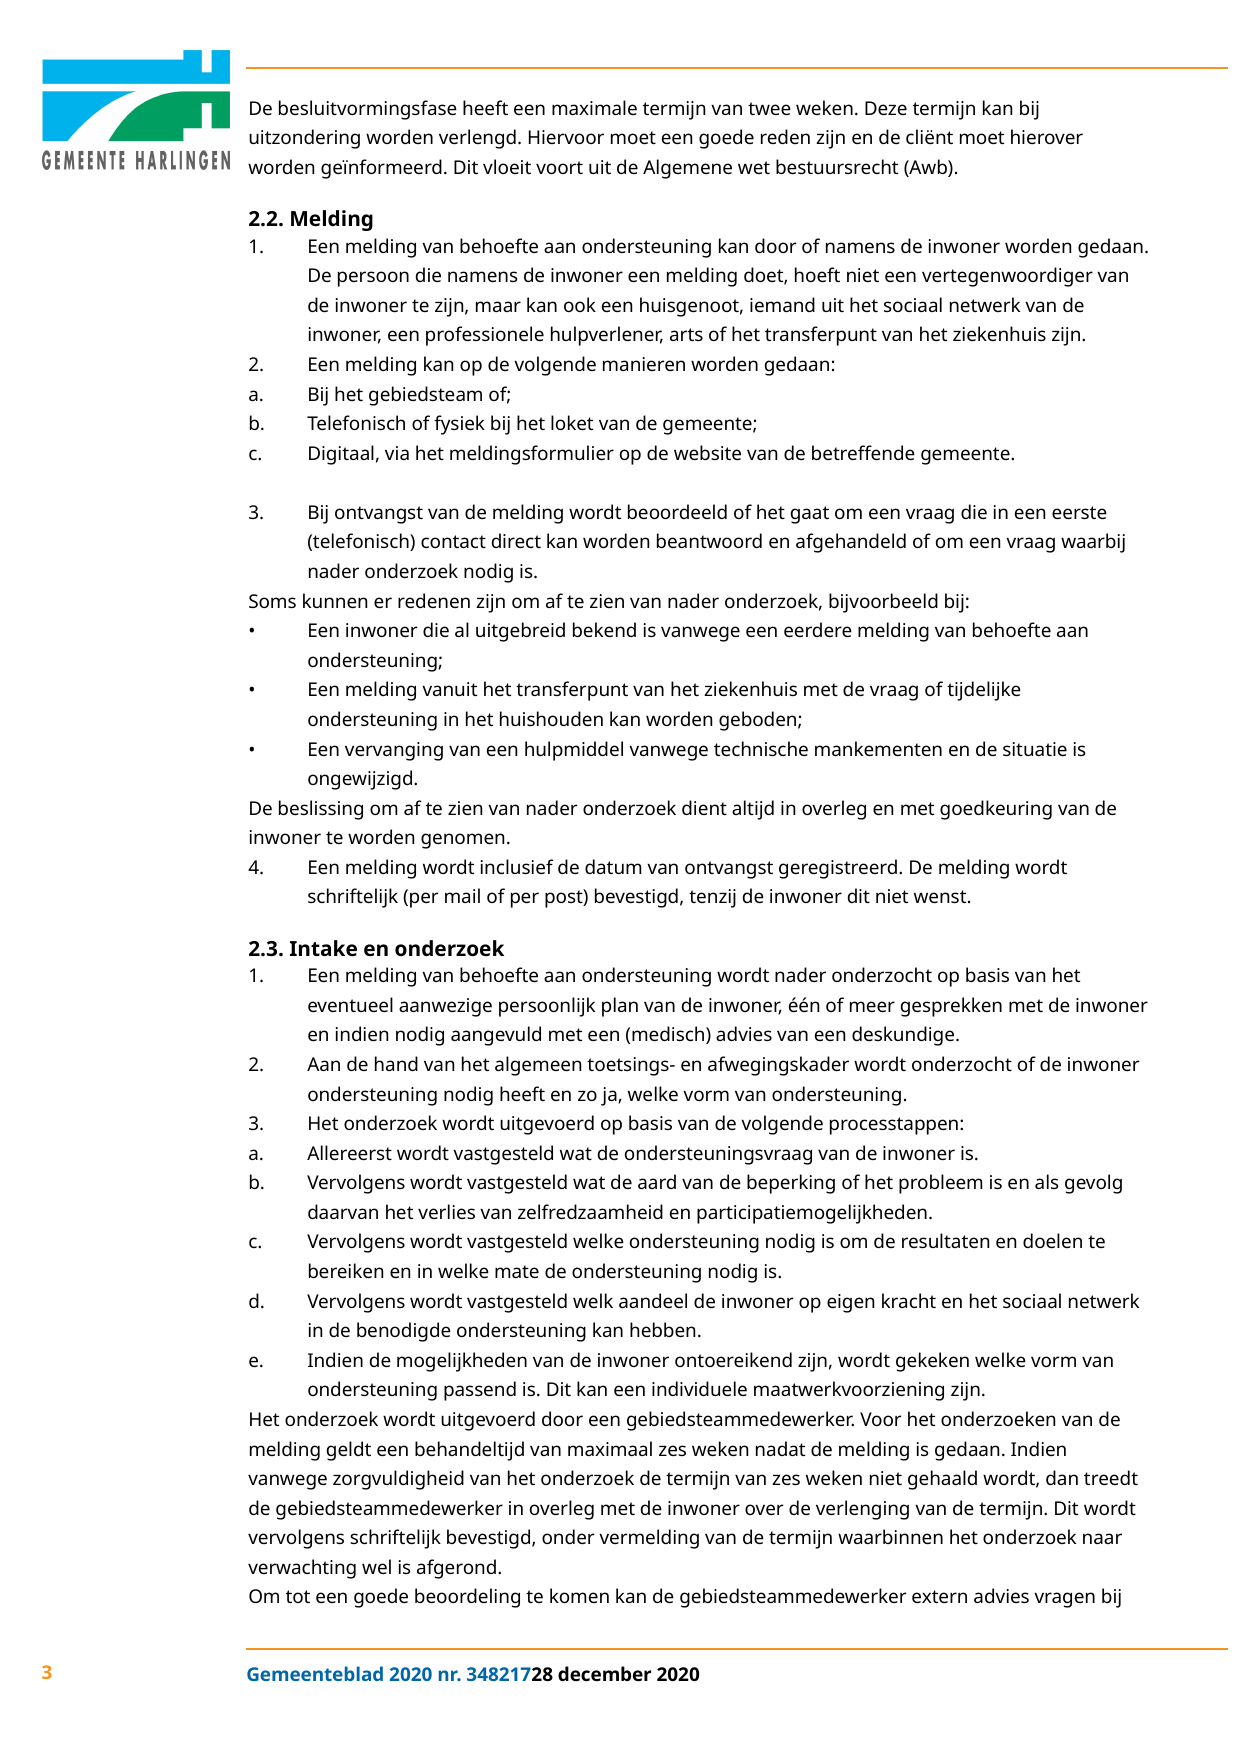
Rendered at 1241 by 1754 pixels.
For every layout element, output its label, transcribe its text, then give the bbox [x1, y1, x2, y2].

list Vervolgens wordt vastgesteld welk aandeel de inwoner op eigen kracht en het sociaal netwerk in de benodigde ondersteuning kan hebben. [248, 1288, 1152, 1343]
list Het onderzoek wordt uitgevoerd op basis van de volgende processtappen: [248, 1110, 1152, 1136]
list Een melding van behoefte aan ondersteuning kan door of namens de inwoner worden gedaan. De persoon die namens de inwoner een melding doet, hoeft niet een vertegenwoordiger van de inwoner te zijn, maar kan ook een huisgenoot, iemand uit het sociaal netwerk van de inwoner, een professionele hulpverlener, arts of het transferpunt van het ziekenhuis zijn. [248, 233, 1152, 347]
list Een melding vanuit het transferpunt van het ziekenhuis met de vraag of tijdelijke ondersteuning in het huishouden kan worden geboden; [248, 677, 1152, 732]
list Een vervanging van een hulpmiddel vanwege technische mankementen en de situatie is ongewijzigd. [248, 736, 1152, 791]
picture [41, 47, 231, 172]
text Het onderzoek wordt uitgevoerd door een gebiedsteammedewerker. Voor het onderzoeken van de melding geldt een behandeltijd van maximaal zes weken nadat de melding is gedaan. Indien vanwege zorgvuldigheid van het onderzoek de termijn van zes weken niet gehaald wordt, dan treedt de gebiedsteammedewerker in overleg met de inwoner over de verlenging van de termijn. Dit wordt vervolgens schriftelijk bevestigd, onder vermelding van de termijn waarbinnen het onderzoek naar verwachting wel is afgerond. [248, 1406, 1152, 1580]
list Allereerst wordt vastgesteld wat de ondersteuningsvraag van de inwoner is. [248, 1140, 1152, 1166]
list Vervolgens wordt vastgesteld welke ondersteuning nodig is om de resultaten en doelen te bereiken en in welke mate de ondersteuning nodig is. [248, 1229, 1152, 1284]
list Een melding van behoefte aan ondersteuning wordt nader onderzocht op basis van het eventueel aanwezige persoonlijk plan van de inwoner, één of meer gesprekken met de inwoner en indien nodig aangevuld met een (medisch) advies van een deskundige. [248, 962, 1152, 1047]
list Telefonisch of fysiek bij het loket van de gemeente; [248, 410, 1152, 436]
text 2.3. Intake en onderzoek [248, 934, 1152, 962]
text Om tot een goede beoordeling te komen kan de gebiedsteammedewerker extern advies vragen bij [248, 1584, 1152, 1609]
text 2.2. Melding [248, 204, 1152, 233]
list Bij ontvangst van de melding wordt beoordeeld of het gaat om een vraag die in een eerste (telefonisch) contact direct kan worden beantwoord en afgehandeld of om een vraag waarbij nader onderzoek nodig is. [248, 499, 1152, 584]
list Digitaal, via het meldingsformulier op de website van de betreffende gemeente. [248, 440, 1152, 466]
list Een melding kan op de volgende manieren worden gedaan: [248, 351, 1152, 377]
list Aan de hand van het algemeen toetsings- en afwegingskader wordt onderzocht of de inwoner ondersteuning nodig heeft en zo ja, welke vorm van ondersteuning. [248, 1051, 1152, 1107]
text Soms kunnen er redenen zijn om af te zien van nader onderzoek, bijvoorbeeld bij: [248, 588, 1152, 613]
list Vervolgens wordt vastgesteld wat de aard van de beperking of het probleem is en als gevolg daarvan het verlies van zelfredzaamheid en participatiemogelijkheden. [248, 1169, 1152, 1225]
list Indien de mogelijkheden van de inwoner ontoereikend zijn, wordt gekeken welke vorm van ondersteuning passend is. Dit kan een individuele maatwerkvoorziening zijn. [248, 1347, 1152, 1402]
list Bij het gebiedsteam of; [248, 381, 1152, 406]
text De besluitvormingsfase heeft een maximale termijn van twee weken. Deze termijn kan bij uitzondering worden verlengd. Hiervoor moet een goede reden zijn en de cliënt moet hierover worden geïnformeerd. Dit vloeit voort uit de Algemene wet bestuursrecht (Awb). [248, 95, 1152, 180]
list Een inwoner die al uitgebreid bekend is vanwege een eerdere melding van behoefte aan ondersteuning; [248, 617, 1152, 673]
text De beslissing om af te zien van nader onderzoek dient altijd in overleg en met goedkeuring van de inwoner te worden genomen. [248, 795, 1152, 850]
list Een melding wordt inclusief de datum van ontvangst geregistreerd. De melding wordt schriftelijk (per mail of per post) bevestigd, tenzij de inwoner dit niet wenst. [248, 854, 1152, 909]
